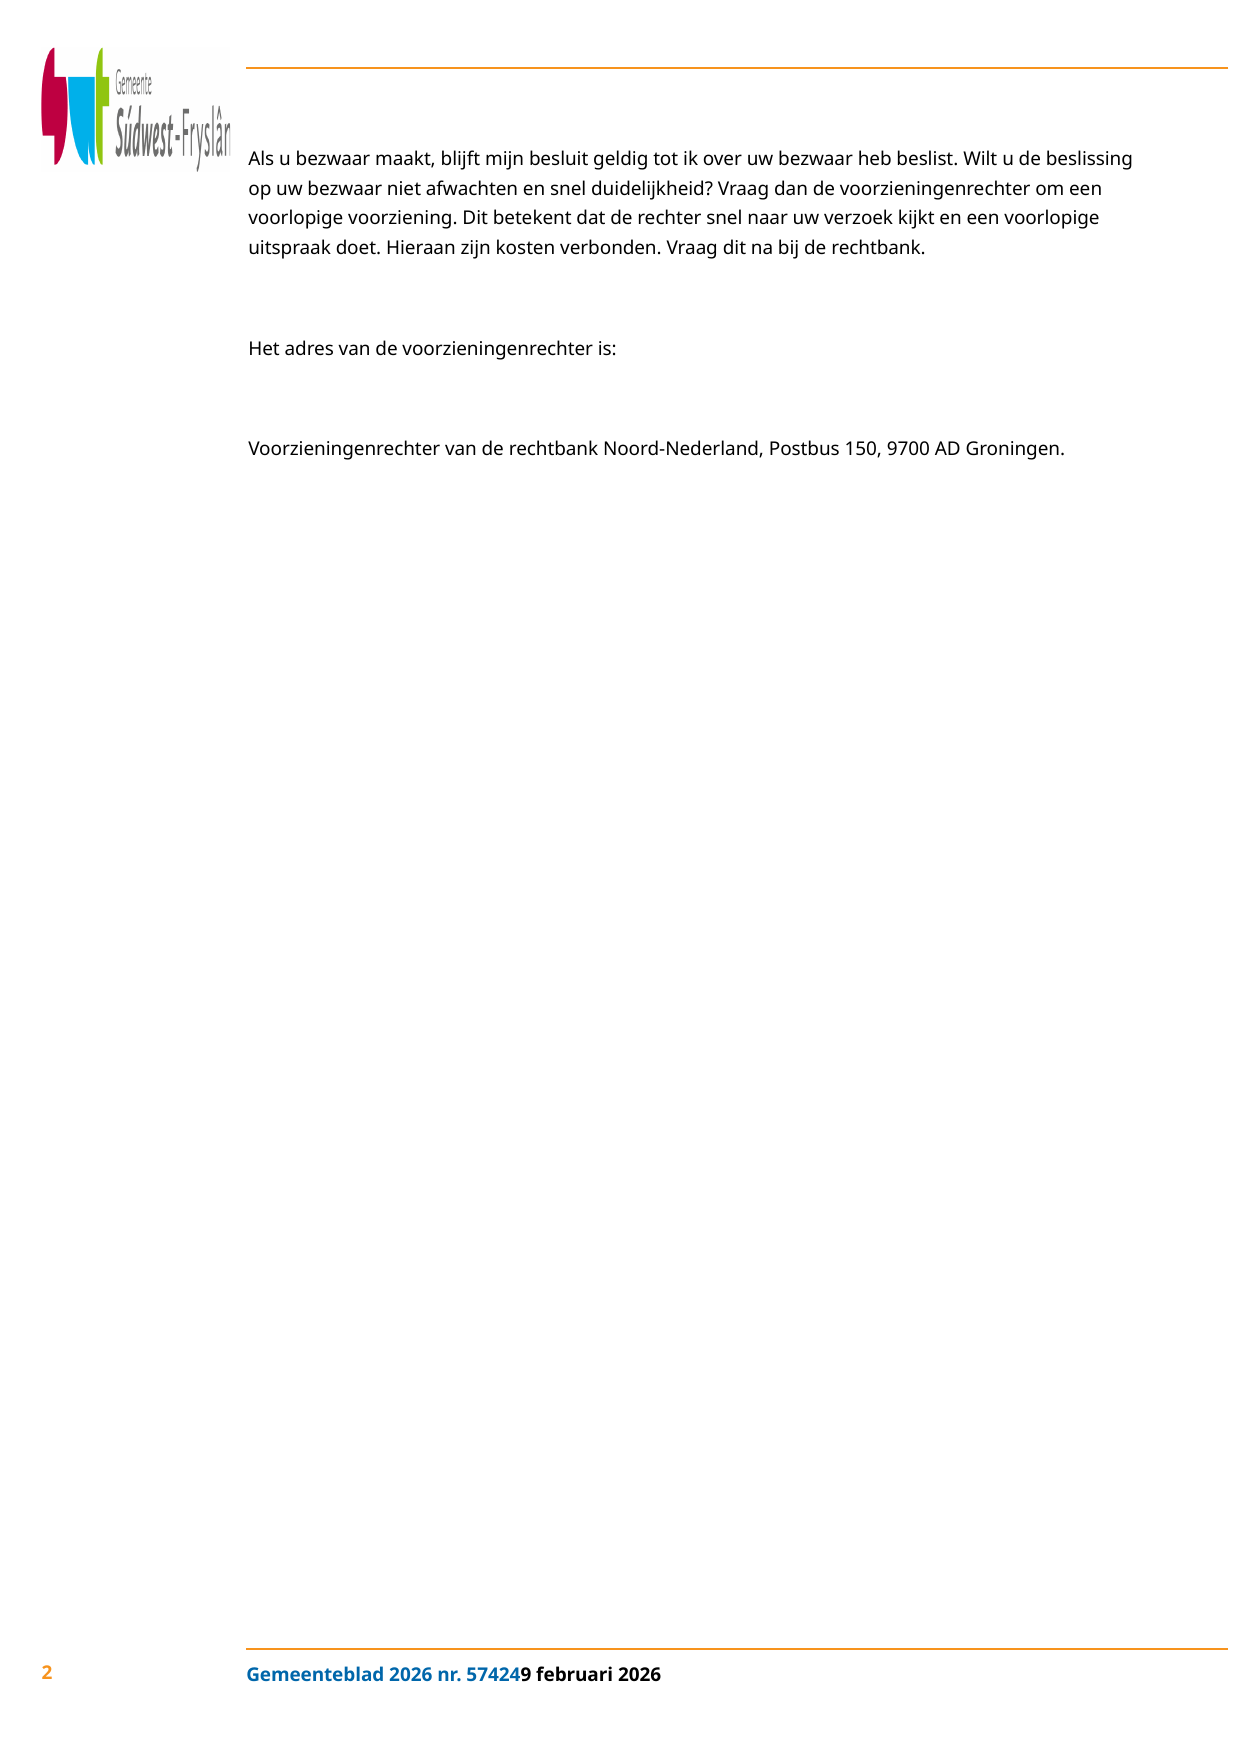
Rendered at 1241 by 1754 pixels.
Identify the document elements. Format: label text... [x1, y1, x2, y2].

text Het adres van de voorzieningenrechter is: [248, 335, 1152, 361]
text Als u bezwaar maakt, blijft mijn besluit geldig tot ik over uw bezwaar heb beslist. Wilt u de beslissing op uw bezwaar niet afwachten en snel duidelijkheid? Vraag dan de voorzieningenrechter om een voorlopige voorziening. Dit betekent dat de rechter snel naar uw verzoek kijkt en een voorlopige uitspraak doet. Hieraan zijn kosten verbonden. Vraag dit na bij de rechtbank. [248, 145, 1152, 260]
picture [41, 47, 231, 172]
text Voorzieningenrechter van de rechtbank Noord-Nederland, Postbus 150, 9700 AD Groningen. [248, 436, 1152, 461]
